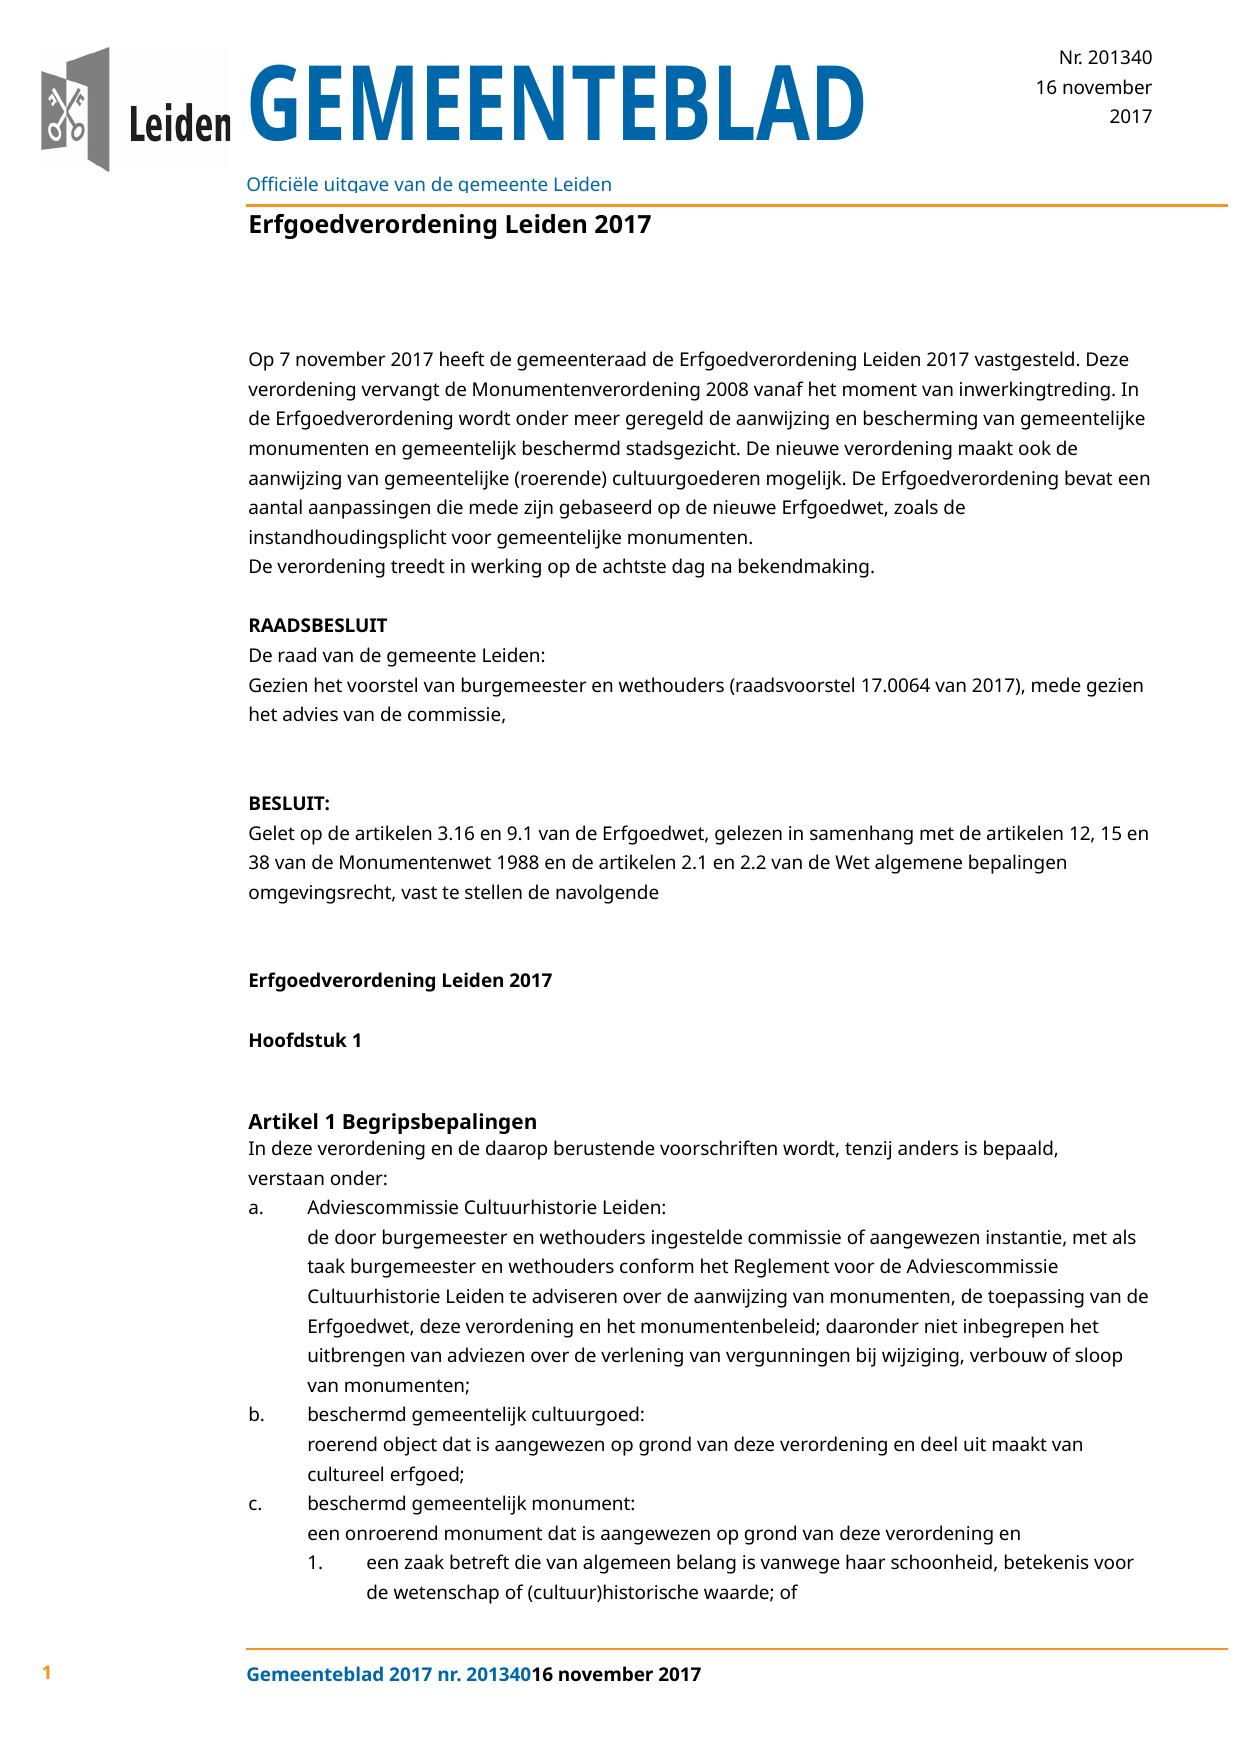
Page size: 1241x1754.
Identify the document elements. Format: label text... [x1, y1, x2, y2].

list beschermd gemeentelijk monument: [248, 1490, 1152, 1516]
text Op 7 november 2017 heeft de gemeenteraad de Erfgoedverordening Leiden 2017 vastgesteld. Deze verordening vervangt de Monumentenverordening 2008 vanaf het moment van inwerkingtreding. In de Erfgoedverordening wordt onder meer geregeld de aanwijzing en bescherming van gemeentelijke monumenten en gemeentelijk beschermd stadsgezicht. De nieuwe verordening maakt ook de aanwijzing van gemeentelijke (roerende) cultuurgoederen mogelijk. De Erfgoedverordening bevat een aantal aanpassingen die mede zijn gebaseerd op de nieuwe Erfgoedwet, zoals de instandhoudingsplicht voor gemeentelijke monumenten. [248, 346, 1152, 550]
text Hoofdstuk 1 [248, 1027, 1152, 1053]
text De verordening treedt in werking op de achtste dag na bekendmaking. [248, 553, 1152, 579]
text Artikel 1 Begripsbepalingen [248, 1107, 1152, 1135]
text Gelet op de artikelen 3.16 en 9.1 van de Erfgoedwet, gelezen in samenhang met de artikelen 12, 15 en 38 van de Monumentenwet 1988 en de artikelen 2.1 en 2.2 van de Wet algemene bepalingen omgevingsrecht, vast te stellen de navolgende [248, 820, 1152, 905]
list roerend object dat is aangewezen op grond van deze verordening en deel uit maakt van cultureel erfgoed; [248, 1431, 1152, 1486]
list een onroerend monument dat is aangewezen op grond van deze verordening en [248, 1520, 1152, 1546]
picture [41, 47, 231, 172]
text verstaan onder: [248, 1165, 1152, 1191]
text Gezien het voorstel van burgemeester en wethouders (raadsvoorstel 17.0064 van 2017), mede gezien het advies van de commissie, [248, 672, 1152, 727]
text De raad van de gemeente Leiden: [248, 642, 1152, 668]
text Erfgoedverordening Leiden 2017 [248, 968, 1152, 993]
list de door burgemeester en wethouders ingestelde commissie of aangewezen instantie, met als taak burgemeester en wethouders conform het Reglement voor de Adviescommissie Cultuurhistorie Leiden te adviseren over de aanwijzing van monumenten, de toepassing van de Erfgoedwet, deze verordening en het monumentenbeleid; daaronder niet inbegrepen het uitbrengen van adviezen over de verlening van vergunningen bij wijziging, verbouw of sloop van monumenten; [248, 1224, 1152, 1398]
list een zaak betreft die van algemeen belang is vanwege haar schoonheid, betekenis voor de wetenschap of (cultuur)historische waarde; of [307, 1549, 1152, 1605]
text Erfgoedverordening Leiden 2017 [248, 207, 1152, 241]
list beschermd gemeentelijk cultuurgoed: [248, 1402, 1152, 1427]
text BESLUIT: [248, 790, 1152, 816]
text RAADSBESLUIT [248, 613, 1152, 638]
text In deze verordening en de daarop berustende voorschriften wordt, tenzij anders is bepaald, [248, 1135, 1152, 1161]
list Adviescommissie Cultuurhistorie Leiden: [248, 1194, 1152, 1220]
